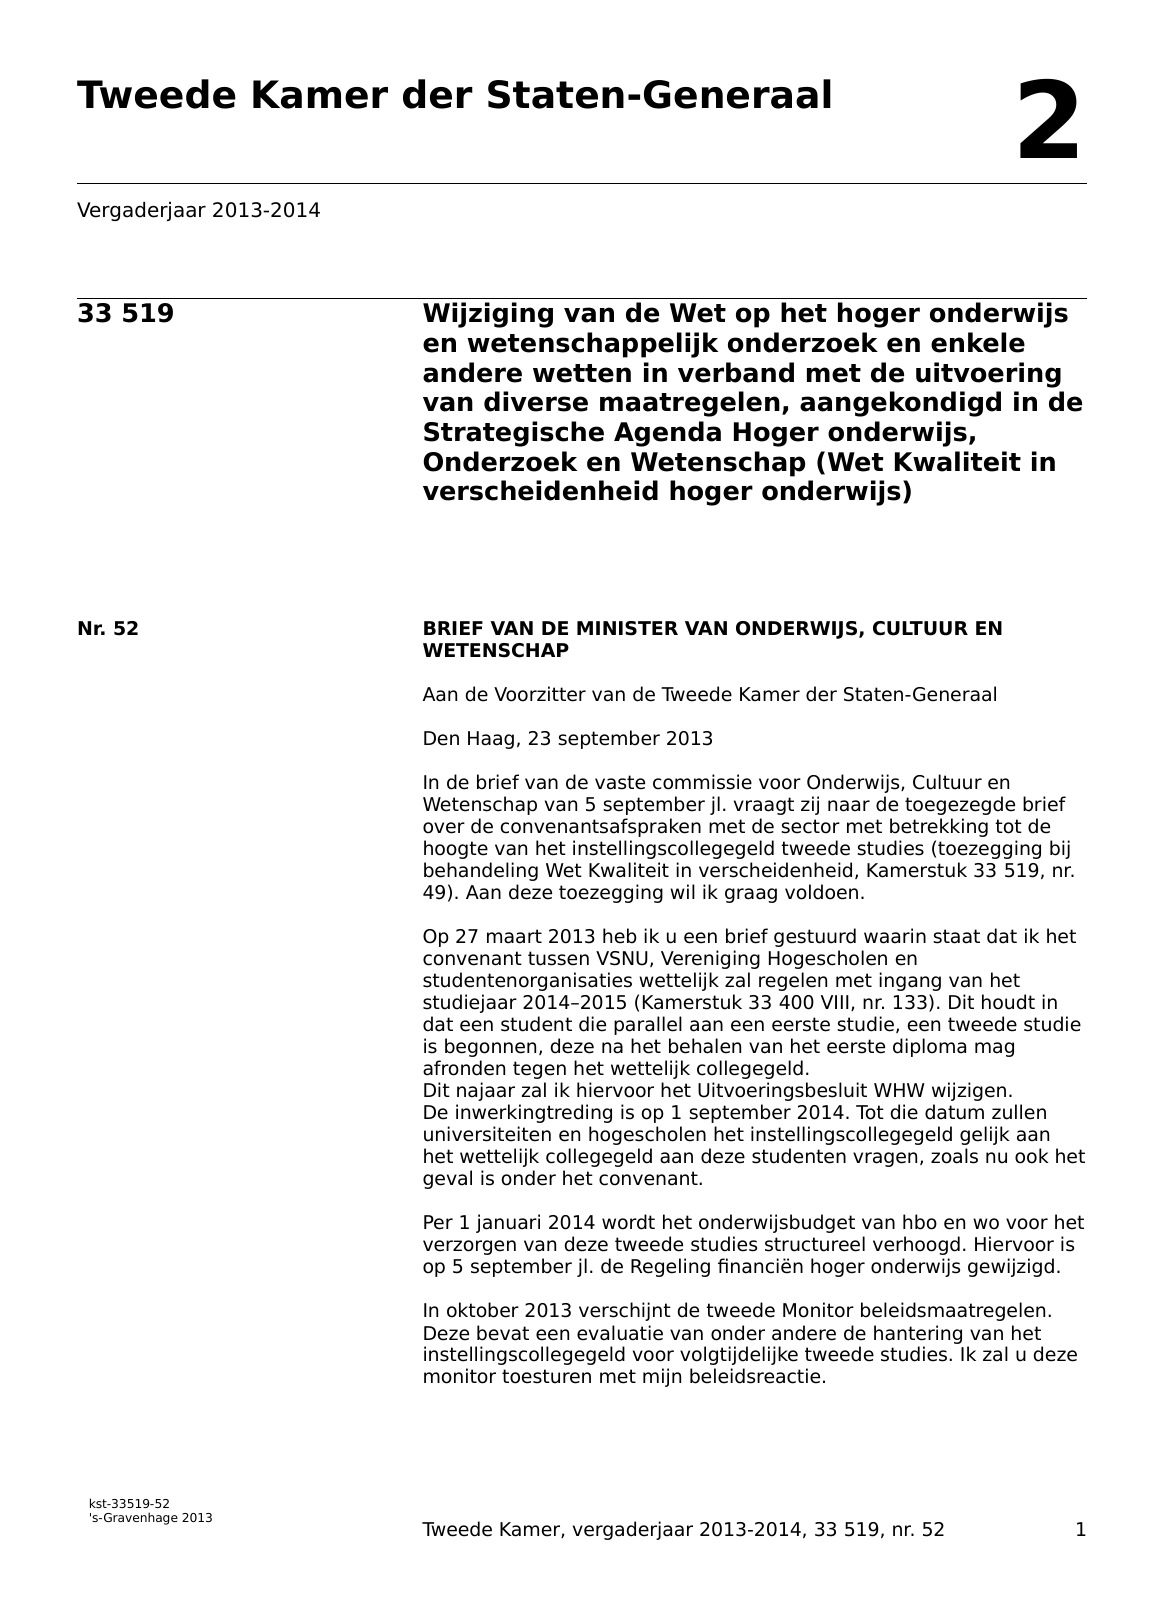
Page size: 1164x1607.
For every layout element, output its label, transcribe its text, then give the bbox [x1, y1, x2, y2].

text De inwerkingtreding is op 1 september 2014. Tot die datum zullen universiteiten en hogescholen het instellingscollegegeld gelijk aan het wettelijk collegegeld aan deze studenten vragen, zoals nu ook het geval is onder het convenant. [422, 1102, 1087, 1190]
subtitle Nr. 52 BRIEF VAN DE MINISTER VAN ONDERWIJS, CULTUUR EN WETENSCHAP [77, 618, 1087, 662]
subtitle 33 519 Wijziging van de Wet op het hoger onderwijs en wetenschappelijk onderzoek en enkele andere wetten in verband met de uitvoering van diverse maatregelen, aangekondigd in de Strategische Agenda Hoger onderwijs, Onderzoek en Wetenschap (Wet Kwaliteit in verscheidenheid hoger onderwijs) [77, 299, 1087, 507]
text kst-33519-52 [88, 1497, 323, 1511]
text Op 27 maart 2013 heb ik u een brief gestuurd waarin staat dat ik het convenant tussen VSNU, Vereniging Hogescholen en studentenorganisaties wettelijk zal regelen met ingang van het studiejaar 2014–2015 (Kamerstuk 33 400 VIII, nr. 133). Dit houdt in dat een student die parallel aan een eerste studie, een tweede studie is begonnen, deze na het behalen van het eerste diploma mag afronden tegen het wettelijk collegegeld. [422, 926, 1087, 1080]
text In oktober 2013 verschijnt de tweede Monitor beleidsmaatregelen. Deze bevat een evaluatie van onder andere de hantering van het instellingscollegegeld voor volgtijdelijke tweede studies. Ik zal u deze monitor toesturen met mijn beleidsreactie. [422, 1300, 1087, 1388]
text In de brief van de vaste commissie voor Onderwijs, Cultuur en Wetenschap van 5 september jl. vraagt zij naar de toegezegde brief over de convenantsafspraken met de sector met betrekking tot de hoogte van het instellingscollegegeld tweede studies (toezegging bij behandeling Wet Kwaliteit in verscheidenheid, Kamerstuk 33 519, nr. 49). Aan deze toezegging wil ik graag voldoen. [422, 772, 1087, 904]
table_cell Vergaderjaar 2013-2014 [77, 184, 1087, 298]
table_header 2 [886, 59, 1087, 183]
table_header Tweede Kamer der Staten-Generaal [77, 59, 886, 183]
text Per 1 januari 2014 wordt het onderwijsbudget van hbo en wo voor het verzorgen van deze tweede studies structureel verhoogd. Hiervoor is op 5 september jl. de Regeling financiën hoger onderwijs gewijzigd. [422, 1212, 1087, 1278]
text Dit najaar zal ik hiervoor het Uitvoeringsbesluit WHW wijzigen. [422, 1080, 1087, 1102]
text 's-Gravenhage 2013 [88, 1511, 323, 1525]
text Aan de Voorzitter van de Tweede Kamer der Staten-Generaal [422, 684, 1087, 706]
text Den Haag, 23 september 2013 [422, 728, 1087, 750]
